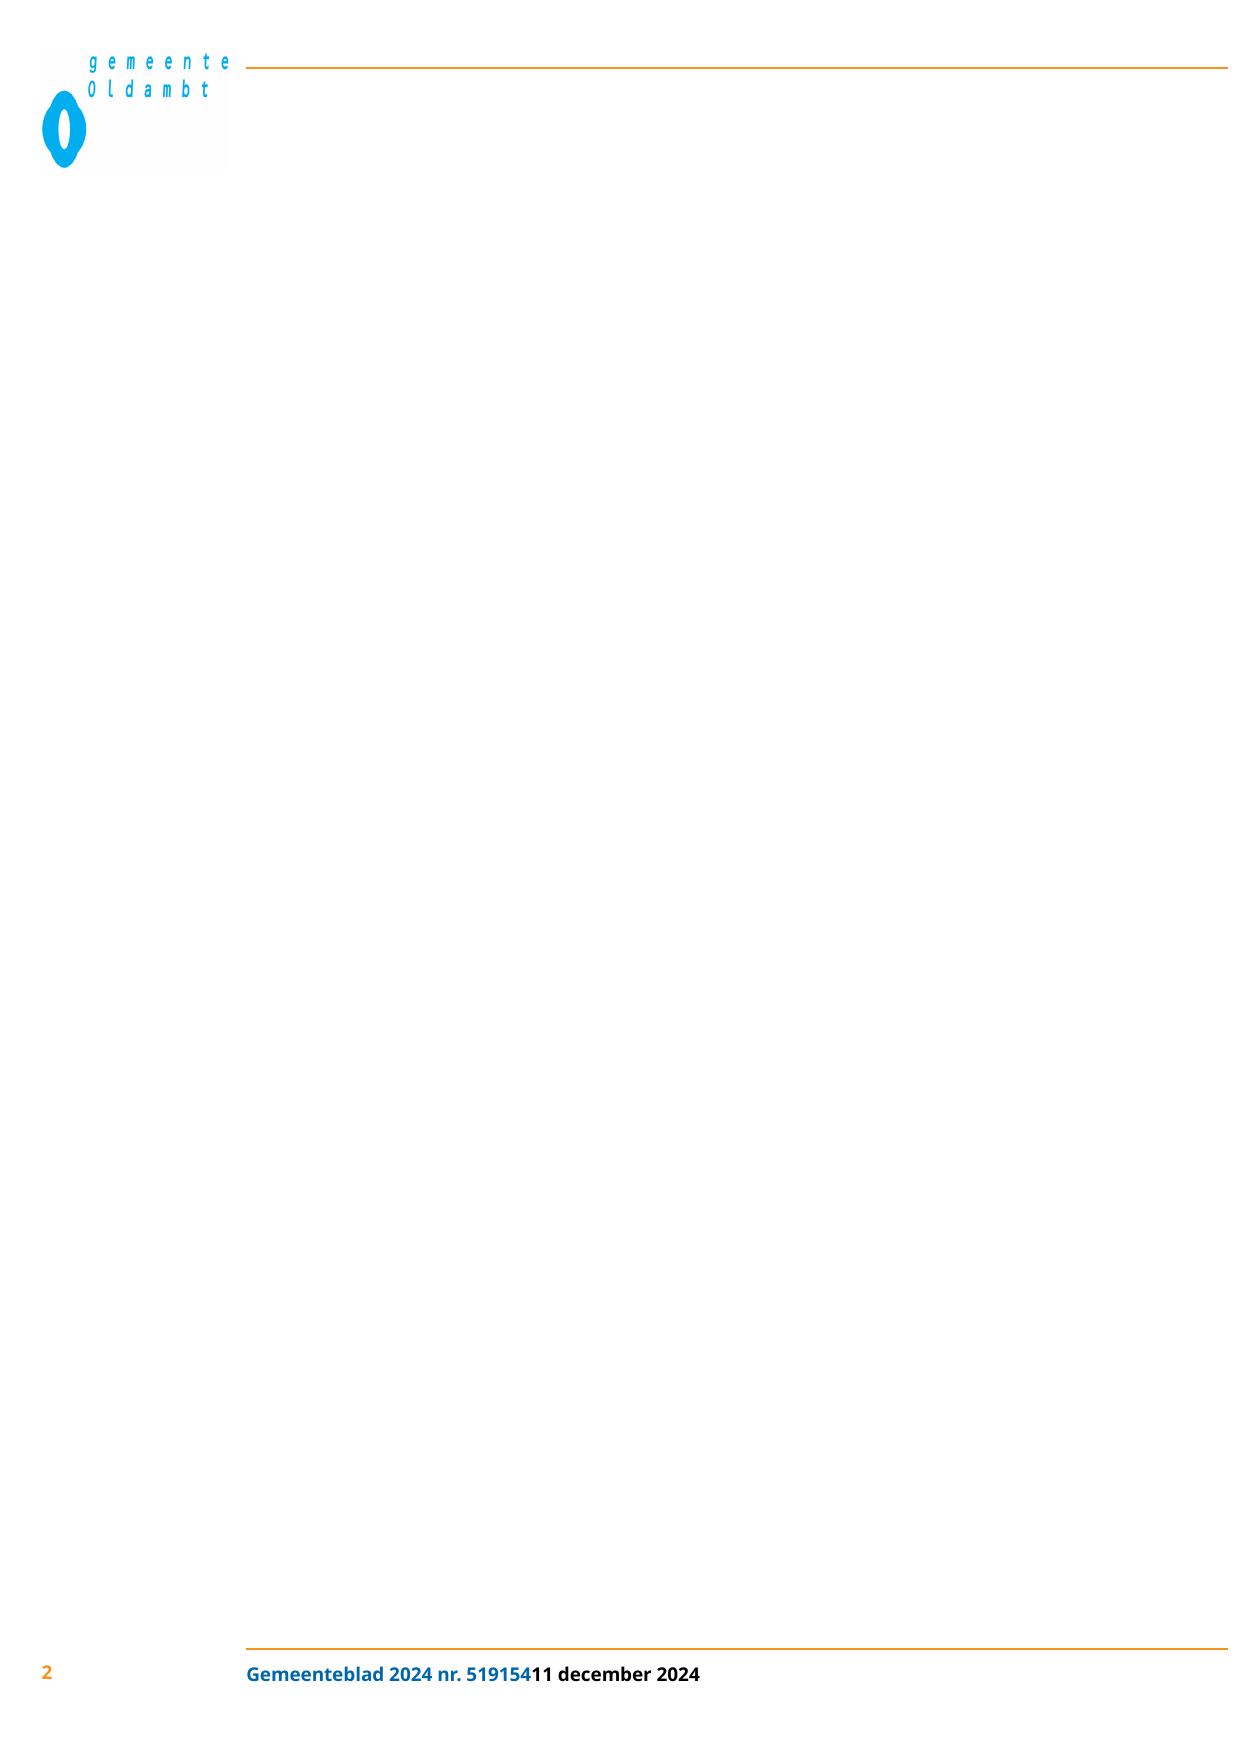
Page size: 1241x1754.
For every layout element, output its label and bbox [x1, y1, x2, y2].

picture [41, 47, 231, 172]
